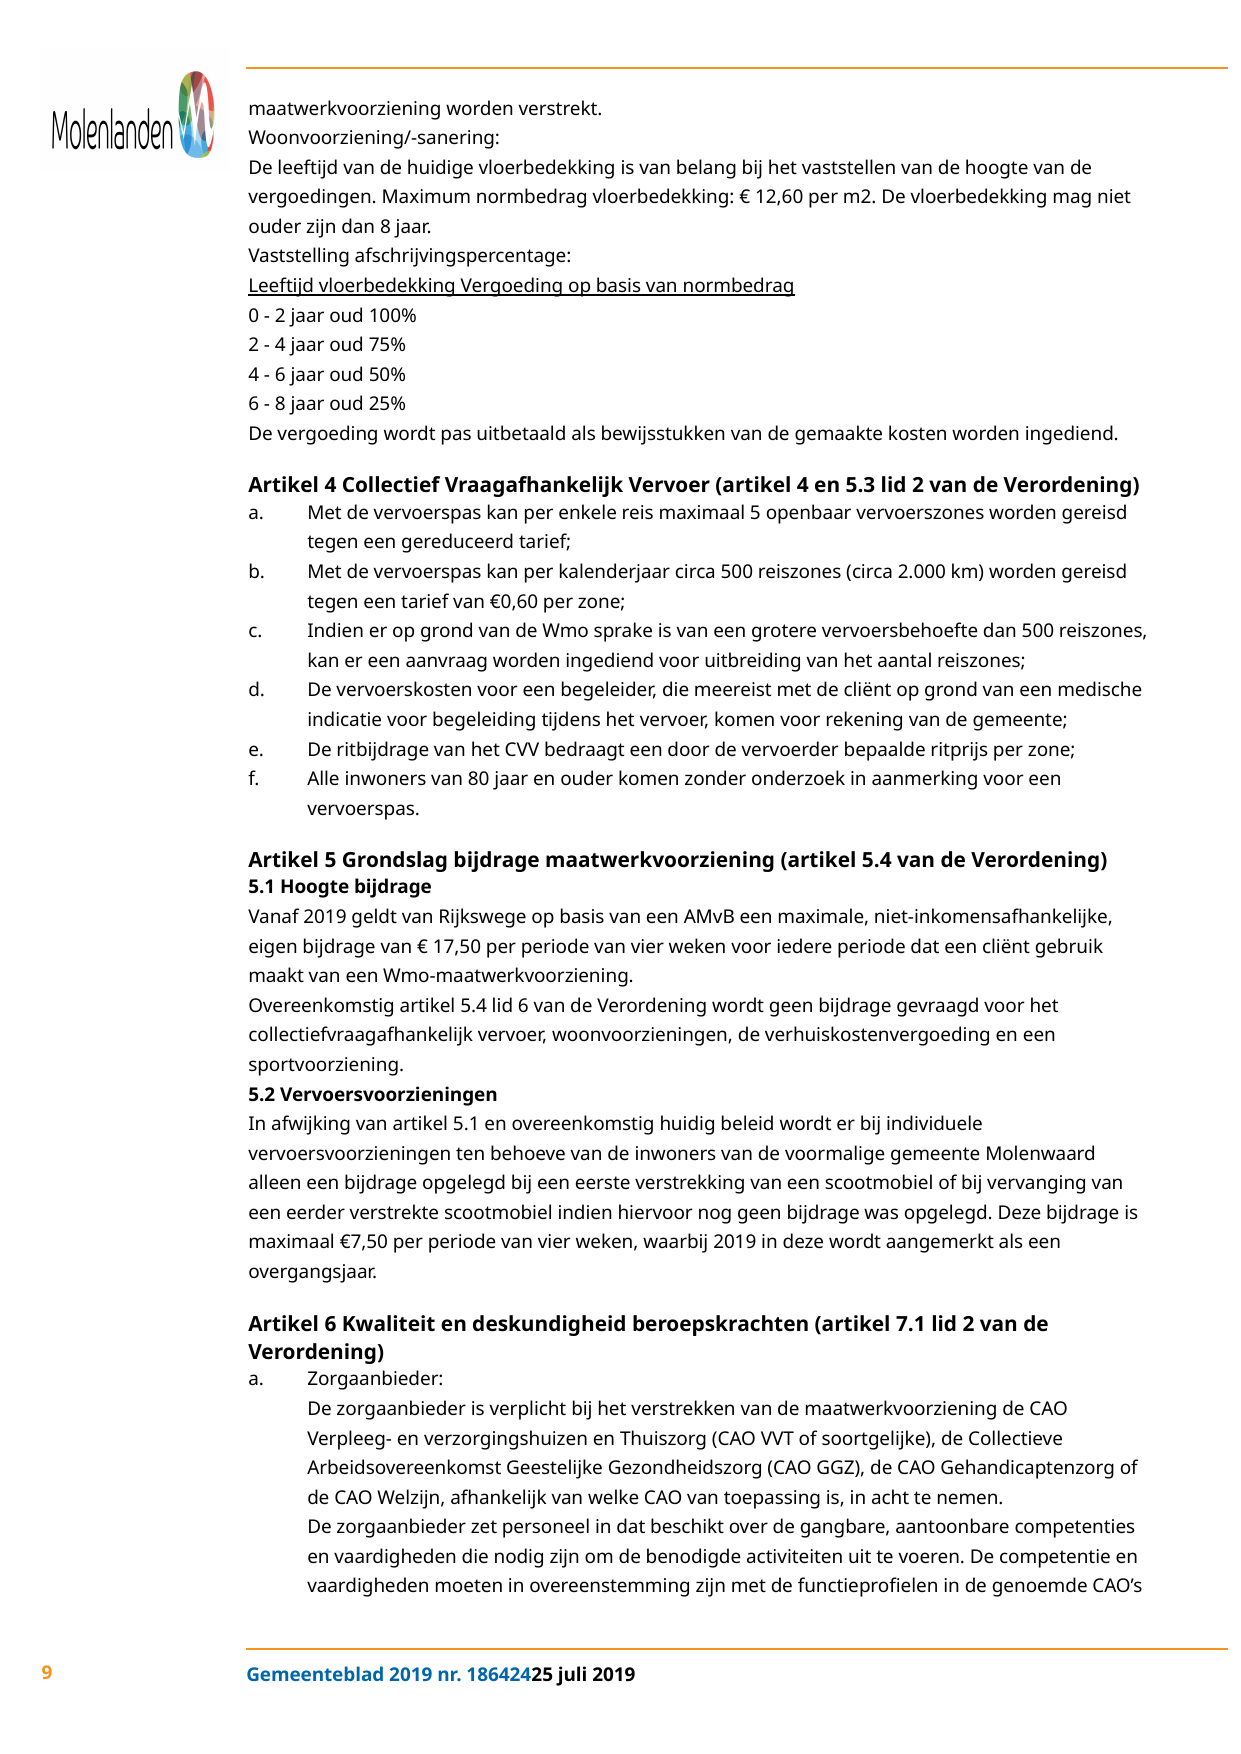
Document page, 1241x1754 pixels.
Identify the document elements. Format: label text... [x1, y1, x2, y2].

text 5.1 Hoogte bijdrage [248, 874, 1152, 899]
text De vergoeding wordt pas uitbetaald als bewijsstukken van de gemaakte kosten worden ingediend. [248, 420, 1152, 446]
list De vervoerskosten voor een begeleider, die meereist met de cliënt op grond van een medische indicatie voor begeleiding tijdens het vervoer, komen voor rekening van de gemeente; [248, 677, 1152, 732]
list De zorgaanbieder is verplicht bij het verstrekken van de maatwerkvoorziening de CAO Verpleeg- en verzorgingshuizen en Thuiszorg (CAO VVT of soortgelijke), de Collectieve Arbeidsovereenkomst Geestelijke Gezondheidszorg (CAO GGZ), de CAO Gehandicaptenzorg of de CAO Welzijn, afhankelijk van welke CAO van toepassing is, in acht te nemen. [248, 1395, 1152, 1510]
text Artikel 5 Grondslag bijdrage maatwerkvoorziening (artikel 5.4 van de Verordening) [248, 845, 1152, 874]
text Woonvoorziening/-sanering: [248, 124, 1152, 150]
list Zorgaanbieder: [248, 1366, 1152, 1391]
text Artikel 6 Kwaliteit en deskundigheid beroepskrachten (artikel 7.1 lid 2 van de Verordening) [248, 1309, 1152, 1366]
text maatwerkvoorziening worden verstrekt. [248, 95, 1152, 121]
text De leeftijd van de huidige vloerbedekking is van belang bij het vaststellen van de hoogte van de vergoedingen. Maximum normbedrag vloerbedekking: € 12,60 per m2. De vloerbedekking mag niet ouder zijn dan 8 jaar. [248, 154, 1152, 239]
text 5.2 Vervoersvoorzieningen [248, 1081, 1152, 1107]
text Artikel 4 Collectief Vraagafhankelijk Vervoer (artikel 4 en 5.3 lid 2 van de Verordening) [248, 471, 1152, 499]
list De zorgaanbieder zet personeel in dat beschikt over de gangbare, aantoonbare competenties en vaardigheden die nodig zijn om de benodigde activiteiten uit te voeren. De competentie en vaardigheden moeten in overeenstemming zijn met de functieprofielen in de genoemde CAO’s [248, 1513, 1152, 1598]
list Met de vervoerspas kan per kalenderjaar circa 500 reiszones (circa 2.000 km) worden gereisd tegen een tarief van €0,60 per zone; [248, 558, 1152, 613]
text 6 - 8 jaar oud 25% [248, 391, 1152, 416]
text 0 - 2 jaar oud 100% [248, 302, 1152, 328]
list Indien er op grond van de Wmo sprake is van een grotere vervoersbehoefte dan 500 reiszones, kan er een aanvraag worden ingediend voor uitbreiding van het aantal reiszones; [248, 617, 1152, 673]
text Vanaf 2019 geldt van Rijkswege op basis van een AMvB een maximale, niet-inkomensafhankelijke, eigen bijdrage van € 17,50 per periode van vier weken voor iedere periode dat een cliënt gebruik maakt van een Wmo-maatwerkvoorziening. [248, 903, 1152, 988]
list Alle inwoners van 80 jaar en ouder komen zonder onderzoek in aanmerking voor een vervoerspas. [248, 765, 1152, 821]
text Overeenkomstig artikel 5.4 lid 6 van de Verordening wordt geen bijdrage gevraagd voor het collectiefvraagafhankelijk vervoer, woonvoorzieningen, de verhuiskostenvergoeding en een sportvoorziening. [248, 992, 1152, 1077]
text Vaststelling afschrijvingspercentage: [248, 243, 1152, 268]
text Leeftijd vloerbedekking Vergoeding op basis van normbedrag [248, 272, 1152, 298]
list De ritbijdrage van het CVV bedraagt een door de vervoerder bepaalde ritprijs per zone; [248, 736, 1152, 761]
picture [41, 47, 231, 172]
text 2 - 4 jaar oud 75% [248, 331, 1152, 357]
text In afwijking van artikel 5.1 en overeenkomstig huidig beleid wordt er bij individuele vervoersvoorzieningen ten behoeve van de inwoners van de voormalige gemeente Molenwaard alleen een bijdrage opgelegd bij een eerste verstrekking van een scootmobiel of bij vervanging van een eerder verstrekte scootmobiel indien hiervoor nog geen bijdrage was opgelegd. Deze bijdrage is maximaal €7,50 per periode van vier weken, waarbij 2019 in deze wordt aangemerkt als een overgangsjaar. [248, 1110, 1152, 1284]
list Met de vervoerspas kan per enkele reis maximaal 5 openbaar vervoerszones worden gereisd tegen een gereduceerd tarief; [248, 499, 1152, 554]
text 4 - 6 jaar oud 50% [248, 361, 1152, 387]
